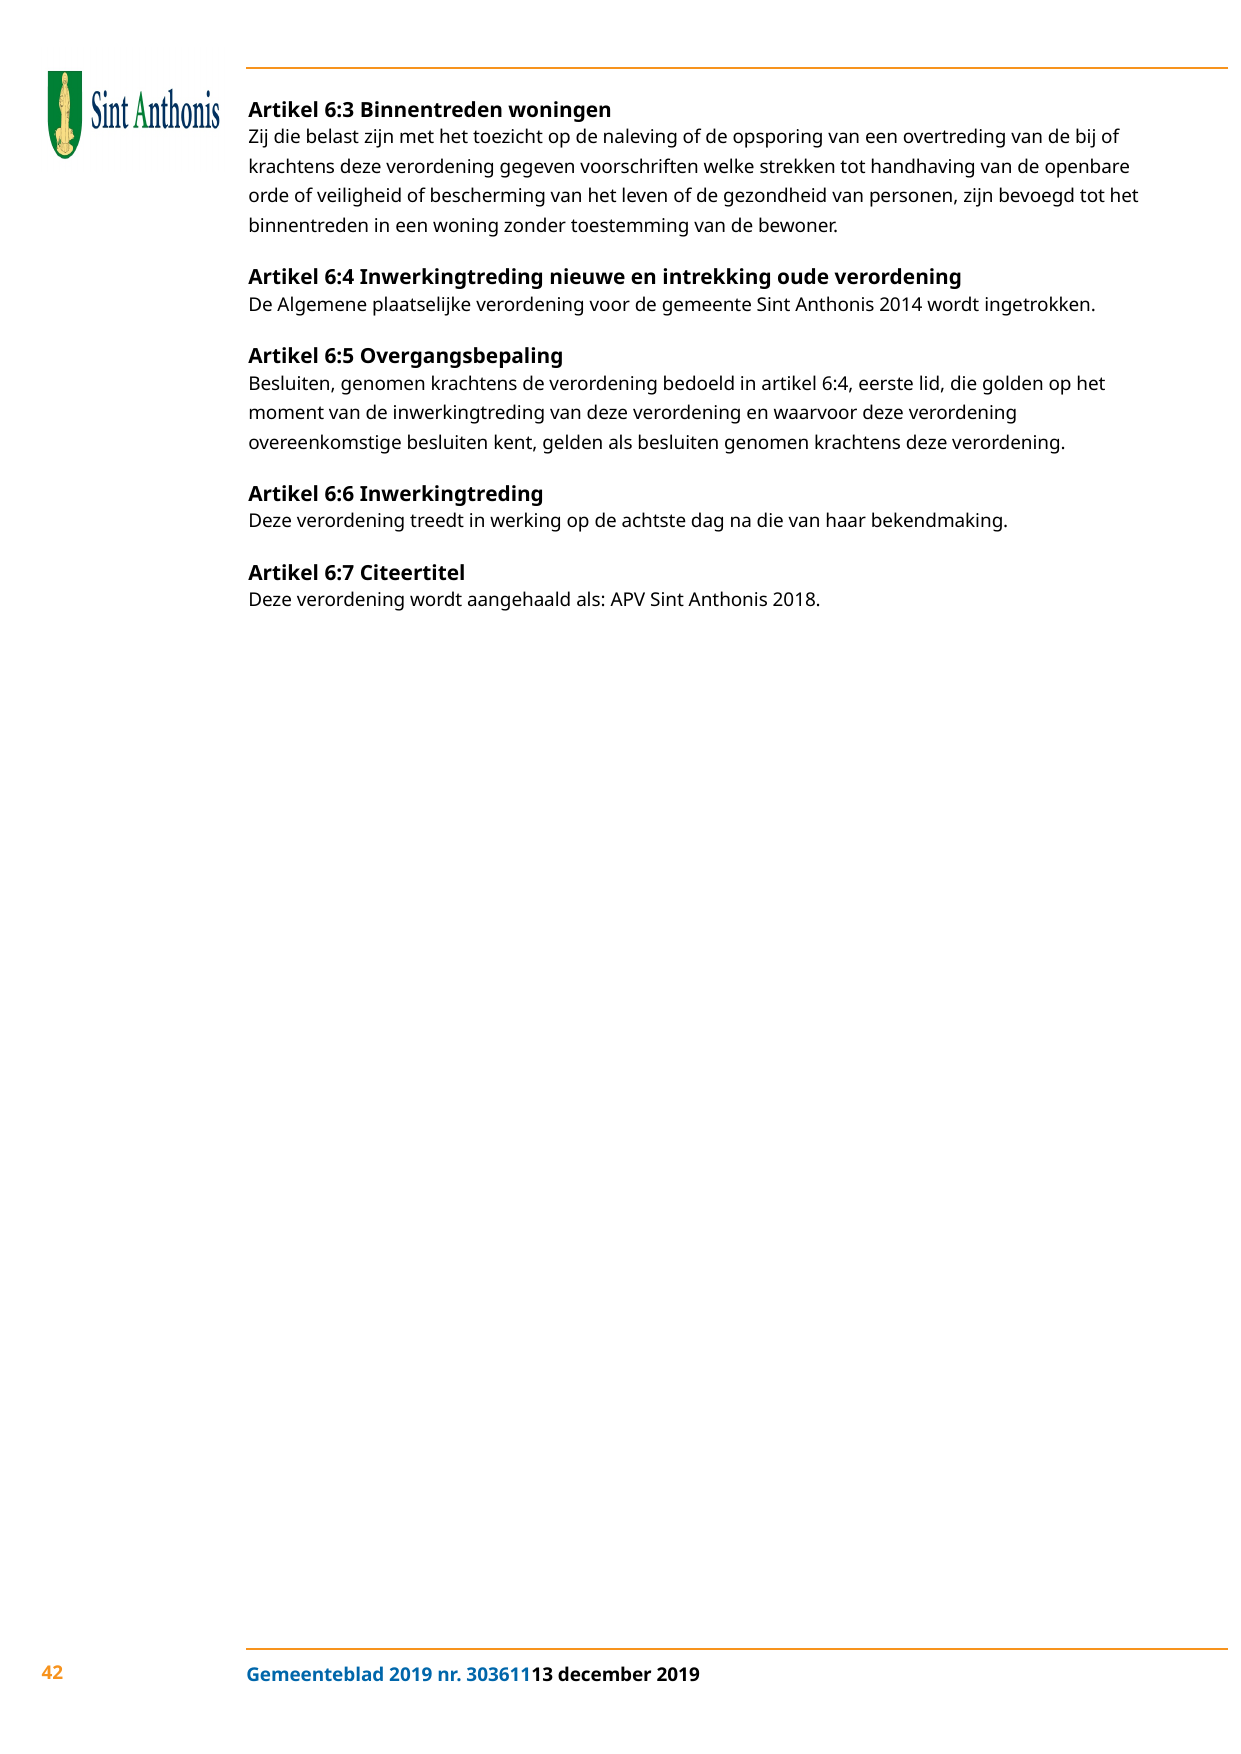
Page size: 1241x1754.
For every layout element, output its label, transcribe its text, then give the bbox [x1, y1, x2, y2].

text Besluiten, genomen krachtens de verordening bedoeld in artikel 6:4, eerste lid, die golden op het moment van de inwerkingtreding van deze verordening en waarvoor deze verordening overeenkomstige besluiten kent, gelden als besluiten genomen krachtens deze verordening. [248, 370, 1152, 454]
text Deze verordening wordt aangehaald als: APV Sint Anthonis 2018. [248, 587, 1152, 612]
text Artikel 6:5 Overgangsbepaling [248, 341, 1152, 370]
text De Algemene plaatselijke verordening voor de gemeente Sint Anthonis 2014 wordt ingetrokken. [248, 291, 1152, 317]
picture [41, 47, 231, 172]
text Artikel 6:4 Inwerkingtreding nieuwe en intrekking oude verordening [248, 262, 1152, 291]
text Zij die belast zijn met het toezicht op de naleving of de opsporing van een overtreding van de bij of krachtens deze verordening gegeven voorschriften welke strekken tot handhaving van de openbare orde of veiligheid of bescherming van het leven of de gezondheid van personen, zijn bevoegd tot het binnentreden in een woning zonder toestemming van de bewoner. [248, 123, 1152, 238]
text Artikel 6:3 Binnentreden woningen [248, 95, 1152, 123]
text Artikel 6:7 Citeertitel [248, 558, 1152, 587]
text Artikel 6:6 Inwerkingtreding [248, 479, 1152, 508]
text Deze verordening treedt in werking op de achtste dag na die van haar bekendmaking. [248, 508, 1152, 533]
